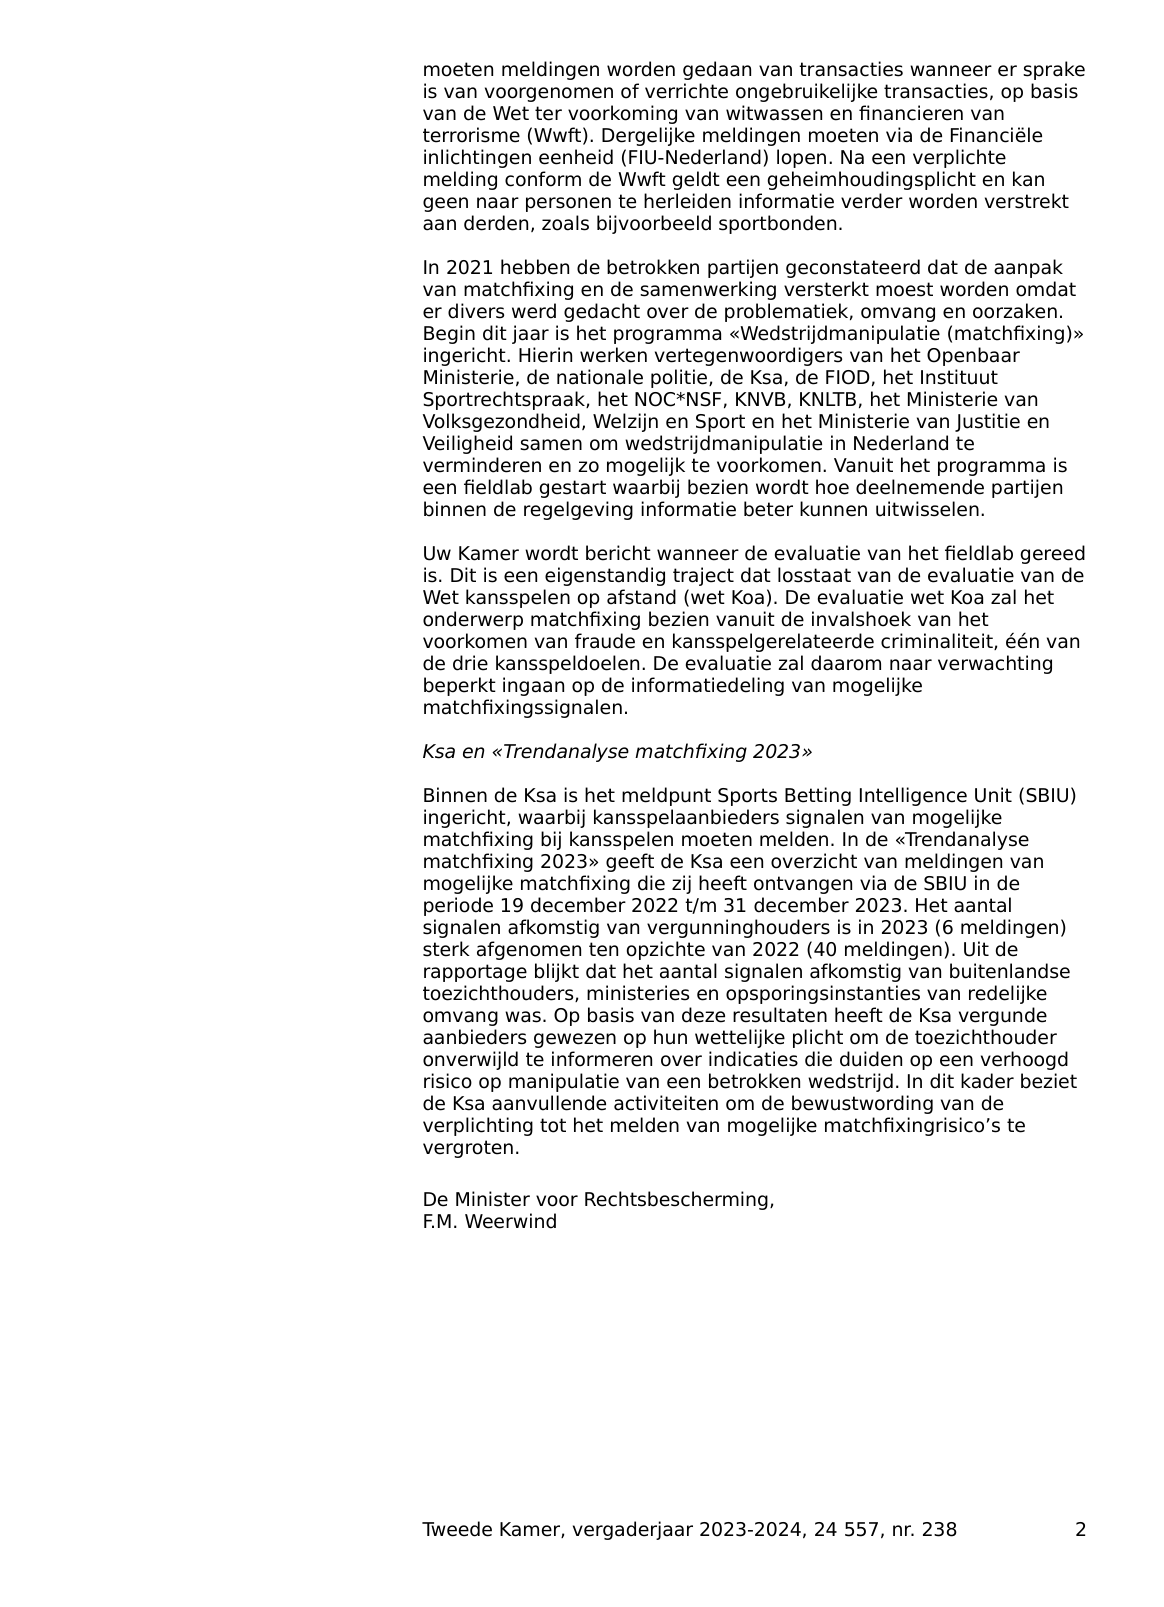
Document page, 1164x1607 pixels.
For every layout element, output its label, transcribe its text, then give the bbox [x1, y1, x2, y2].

subtitle Ksa en «Trendanalyse matchfixing 2023» [422, 741, 1087, 763]
text moeten meldingen worden gedaan van transacties wanneer er sprake is van voorgenomen of verrichte ongebruikelijke transacties, op basis van de Wet ter voorkoming van witwassen en financieren van terrorisme (Wwft). Dergelijke meldingen moeten via de Financiële inlichtingen eenheid (FIU-Nederland) lopen. Na een verplichte melding conform de Wwft geldt een geheimhoudingsplicht en kan geen naar personen te herleiden informatie verder worden verstrekt aan derden, zoals bijvoorbeeld sportbonden. [422, 59, 1087, 235]
text De Minister voor Rechtsbescherming, F.M. Weerwind [422, 1189, 1087, 1233]
text Binnen de Ksa is het meldpunt Sports Betting Intelligence Unit (SBIU) ingericht, waarbij kansspelaanbieders signalen van mogelijke matchfixing bij kansspelen moeten melden. In de «Trendanalyse matchfixing 2023» geeft de Ksa een overzicht van meldingen van mogelijke matchfixing die zij heeft ontvangen via de SBIU in de periode 19 december 2022 t/m 31 december 2023. Het aantal signalen afkomstig van vergunninghouders is in 2023 (6 meldingen) sterk afgenomen ten opzichte van 2022 (40 meldingen). Uit de rapportage blijkt dat het aantal signalen afkomstig van buitenlandse toezichthouders, ministeries en opsporingsinstanties van redelijke omvang was. Op basis van deze resultaten heeft de Ksa vergunde aanbieders gewezen op hun wettelijke plicht om de toezichthouder onverwijld te informeren over indicaties die duiden op een verhoogd risico op manipulatie van een betrokken wedstrijd. In dit kader beziet de Ksa aanvullende activiteiten om de bewustwording van de verplichting tot het melden van mogelijke matchfixingrisico’s te vergroten. [422, 785, 1087, 1159]
text Uw Kamer wordt bericht wanneer de evaluatie van het fieldlab gereed is. Dit is een eigenstandig traject dat losstaat van de evaluatie van de Wet kansspelen op afstand (wet Koa). De evaluatie wet Koa zal het onderwerp matchfixing bezien vanuit de invalshoek van het voorkomen van fraude en kansspelgerelateerde criminaliteit, één van de drie kansspeldoelen. De evaluatie zal daarom naar verwachting beperkt ingaan op de informatiedeling van mogelijke matchfixingssignalen. [422, 543, 1087, 719]
text In 2021 hebben de betrokken partijen geconstateerd dat de aanpak van matchfixing en de samenwerking versterkt moest worden omdat er divers werd gedacht over de problematiek, omvang en oorzaken. Begin dit jaar is het programma «Wedstrijdmanipulatie (matchfixing)» ingericht. Hierin werken vertegenwoordigers van het Openbaar Ministerie, de nationale politie, de Ksa, de FIOD, het Instituut Sportrechtspraak, het NOC*NSF, KNVB, KNLTB, het Ministerie van Volksgezondheid, Welzijn en Sport en het Ministerie van Justitie en Veiligheid samen om wedstrijdmanipulatie in Nederland te verminderen en zo mogelijk te voorkomen. Vanuit het programma is een fieldlab gestart waarbij bezien wordt hoe deelnemende partijen binnen de regelgeving informatie beter kunnen uitwisselen. [422, 257, 1087, 521]
